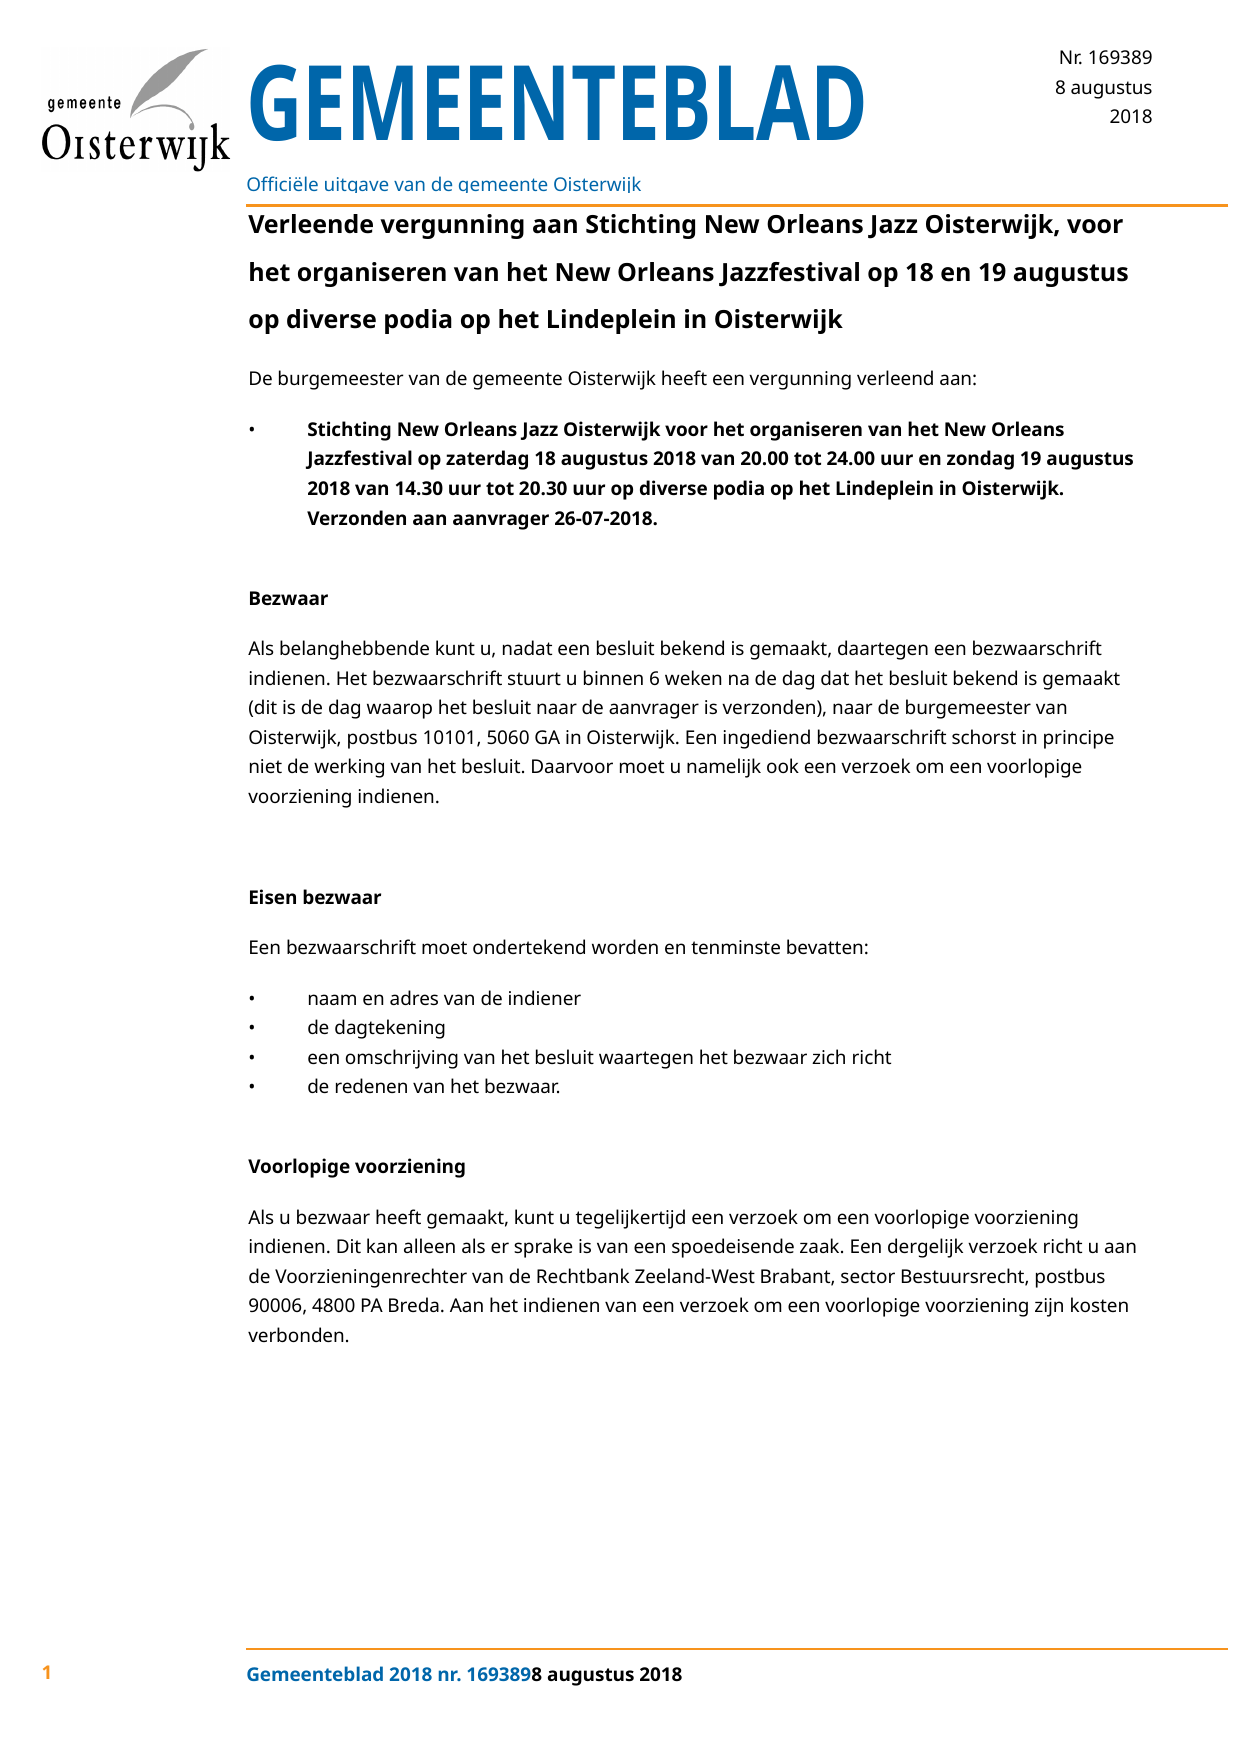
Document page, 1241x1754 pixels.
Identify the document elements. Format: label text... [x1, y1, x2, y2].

text Als belanghebbende kunt u, nadat een besluit bekend is gemaakt, daartegen een bezwaarschrift indienen. Het bezwaarschrift stuurt u binnen 6 weken na de dag dat het besluit bekend is gemaakt (dit is de dag waarop het besluit naar de aanvrager is verzonden), naar de burgemeester van Oisterwijk, postbus 10101, 5060 GA in Oisterwijk. Een ingediend bezwaarschrift schorst in principe niet de werking van het besluit. Daarvoor moet u namelijk ook een verzoek om een voorlopige voorziening indienen. [248, 635, 1152, 809]
list naam en adres van de indiener [248, 985, 1152, 1010]
text De burgemeester van de gemeente Oisterwijk heeft een vergunning verleend aan: [248, 366, 1152, 391]
list de redenen van het bezwaar. [248, 1073, 1152, 1099]
text Verleende vergunning aan Stichting New Orleans Jazz Oisterwijk, voor het organiseren van het New Orleans Jazzfestival op 18 en 19 augustus op diverse podia op het Lindeplein in Oisterwijk [248, 207, 1152, 336]
list een omschrijving van het besluit waartegen het bezwaar zich richt [248, 1044, 1152, 1069]
list Stichting New Orleans Jazz Oisterwijk voor het organiseren van het New Orleans Jazzfestival op zaterdag 18 augustus 2018 van 20.00 tot 24.00 uur en zondag 19 augustus 2018 van 14.30 uur tot 20.30 uur op diverse podia op het Lindeplein in Oisterwijk. Verzonden aan aanvrager 26-07-2018. [248, 416, 1152, 530]
text Bezwaar [248, 585, 1152, 610]
picture [41, 47, 231, 172]
text Voorlopige voorziening [248, 1153, 1152, 1179]
list de dagtekening [248, 1014, 1152, 1040]
text Eisen bezwaar [248, 884, 1152, 909]
text Als u bezwaar heeft gemaakt, kunt u tegelijkertijd een verzoek om een voorlopige voorziening indienen. Dit kan alleen als er sprake is van een spoedeisende zaak. Een dergelijk verzoek richt u aan de Voorzieningenrechter van de Rechtbank Zeeland-West Brabant, sector Bestuursrecht, postbus 90006, 4800 PA Breda. Aan het indienen van een verzoek om een voorlopige voorziening zijn kosten verbonden. [248, 1204, 1152, 1348]
text Een bezwaarschrift moet ondertekend worden en tenminste bevatten: [248, 934, 1152, 960]
